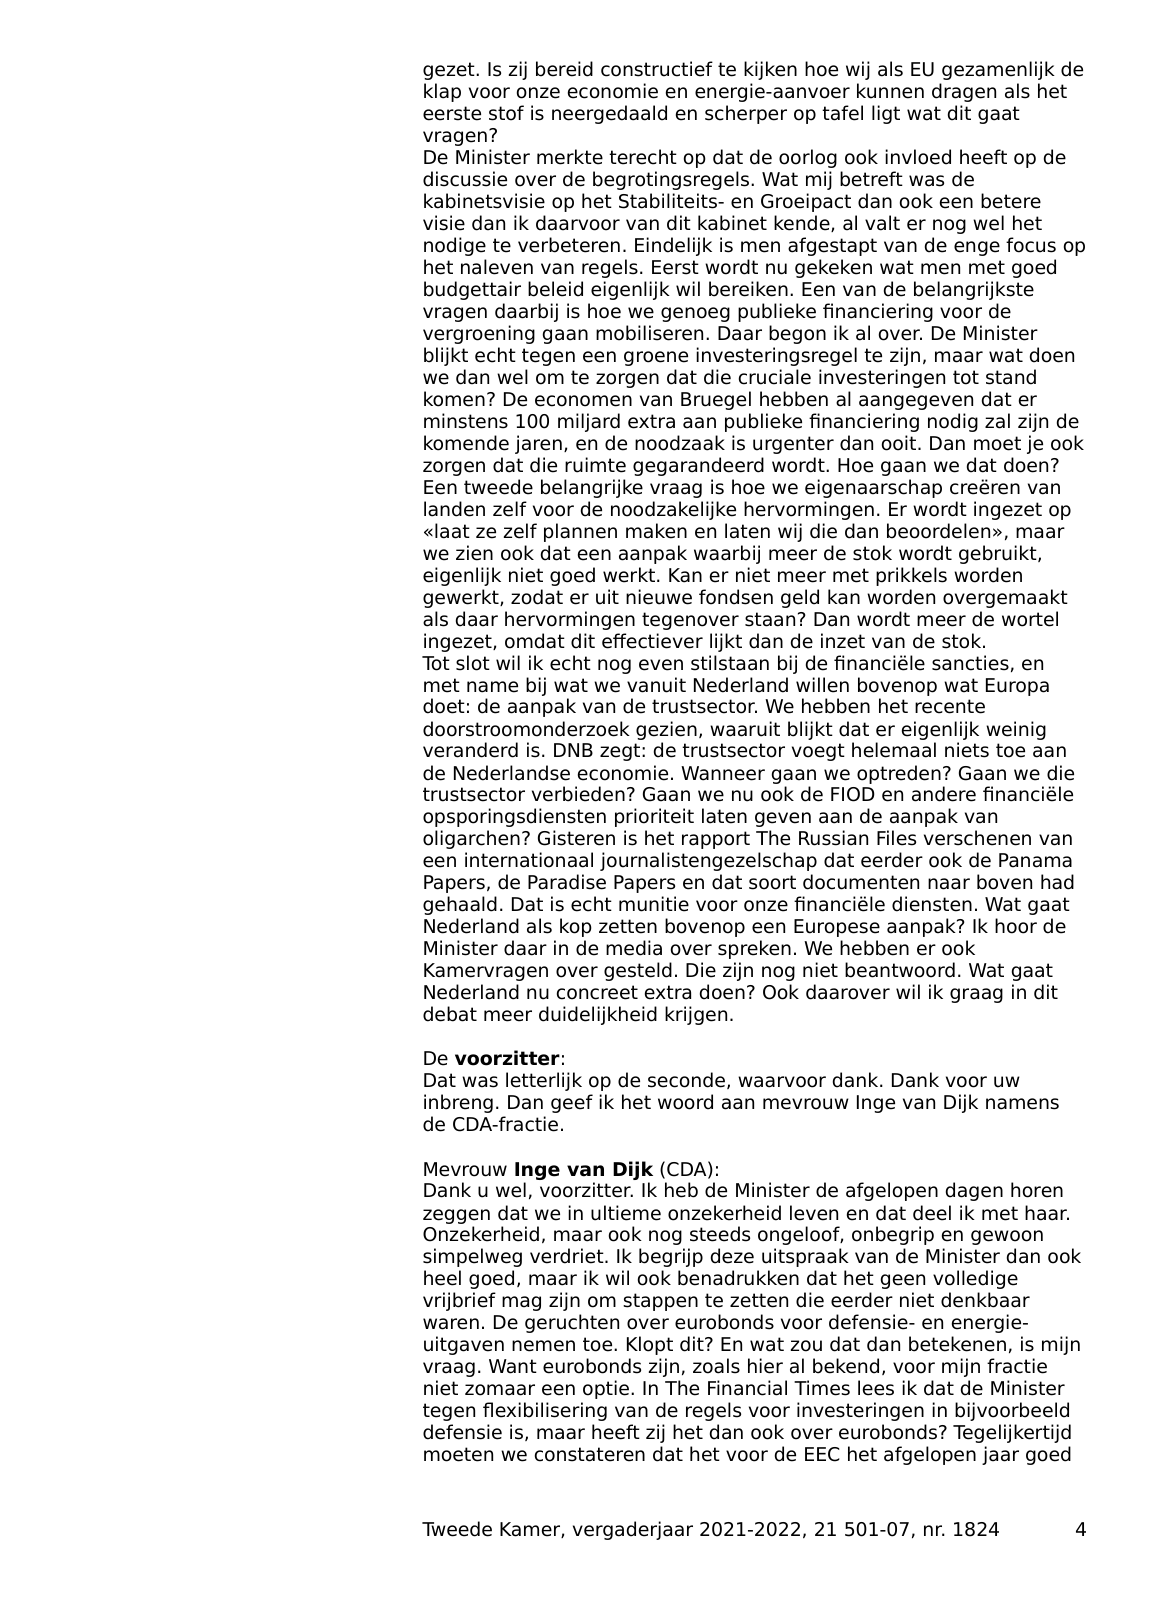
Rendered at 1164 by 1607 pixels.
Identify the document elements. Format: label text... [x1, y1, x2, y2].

text Dank u wel, voorzitter. Ik heb de Minister de afgelopen dagen horen zeggen dat we in ultieme onzekerheid leven en dat deel ik met haar. Onzekerheid, maar ook nog steeds ongeloof, onbegrip en gewoon simpelweg verdriet. Ik begrijp deze uitspraak van de Minister dan ook heel goed, maar ik wil ook benadrukken dat het geen volledige vrijbrief mag zijn om stappen te zetten die eerder niet denkbaar waren. De geruchten over eurobonds voor defensie- en energie-uitgaven nemen toe. Klopt dit? En wat zou dat dan betekenen, is mijn vraag. Want eurobonds zijn, zoals hier al bekend, voor mijn fractie niet zomaar een optie. In The Financial Times lees ik dat de Minister tegen flexibilisering van de regels voor investeringen in bijvoorbeeld defensie is, maar heeft zij het dan ook over eurobonds? Tegelijkertijd moeten we constateren dat het voor de EEC het afgelopen jaar goed [422, 1180, 1087, 1466]
text Tot slot wil ik echt nog even stilstaan bij de financiële sancties, en met name bij wat we vanuit Nederland willen bovenop wat Europa doet: de aanpak van de trustsector. We hebben het recente doorstroomonderzoek gezien, waaruit blijkt dat er eigenlijk weinig veranderd is. DNB zegt: de trustsector voegt helemaal niets toe aan de Nederlandse economie. Wanneer gaan we optreden? Gaan we die trustsector verbieden? Gaan we nu ook de FIOD en andere financiële opsporingsdiensten prioriteit laten geven aan de aanpak van oligarchen? Gisteren is het rapport The Russian Files verschenen van een internationaal journalistengezelschap dat eerder ook de Panama Papers, de Paradise Papers en dat soort documenten naar boven had gehaald. Dat is echt munitie voor onze financiële diensten. Wat gaat Nederland als kop zetten bovenop een Europese aanpak? Ik hoor de Minister daar in de media over spreken. We hebben er ook Kamervragen over gesteld. Die zijn nog niet beantwoord. Wat gaat Nederland nu concreet extra doen? Ook daarover wil ik graag in dit debat meer duidelijkheid krijgen. [422, 652, 1087, 1026]
text De Minister merkte terecht op dat de oorlog ook invloed heeft op de discussie over de begrotingsregels. Wat mij betreft was de kabinetsvisie op het Stabiliteits- en Groeipact dan ook een betere visie dan ik daarvoor van dit kabinet kende, al valt er nog wel het nodige te verbeteren. Eindelijk is men afgestapt van de enge focus op het naleven van regels. Eerst wordt nu gekeken wat men met goed budgettair beleid eigenlijk wil bereiken. Een van de belangrijkste vragen daarbij is hoe we genoeg publieke financiering voor de vergroening gaan mobiliseren. Daar begon ik al over. De Minister blijkt echt tegen een groene investeringsregel te zijn, maar wat doen we dan wel om te zorgen dat die cruciale investeringen tot stand komen? De economen van Bruegel hebben al aangegeven dat er minstens 100 miljard extra aan publieke financiering nodig zal zijn de komende jaren, en de noodzaak is urgenter dan ooit. Dan moet je ook zorgen dat die ruimte gegarandeerd wordt. Hoe gaan we dat doen? [422, 147, 1087, 477]
text Mevrouw Inge van Dijk (CDA): [422, 1158, 1087, 1180]
text Dat was letterlijk op de seconde, waarvoor dank. Dank voor uw inbreng. Dan geef ik het woord aan mevrouw Inge van Dijk namens de CDA-fractie. [422, 1070, 1087, 1136]
text gezet. Is zij bereid constructief te kijken hoe wij als EU gezamenlijk de klap voor onze economie en energie-aanvoer kunnen dragen als het eerste stof is neergedaald en scherper op tafel ligt wat dit gaat vragen? [422, 59, 1087, 147]
text Een tweede belangrijke vraag is hoe we eigenaarschap creëren van landen zelf voor de noodzakelijke hervormingen. Er wordt ingezet op «laat ze zelf plannen maken en laten wij die dan beoordelen», maar we zien ook dat een aanpak waarbij meer de stok wordt gebruikt, eigenlijk niet goed werkt. Kan er niet meer met prikkels worden gewerkt, zodat er uit nieuwe fondsen geld kan worden overgemaakt als daar hervormingen tegenover staan? Dan wordt meer de wortel ingezet, omdat dit effectiever lijkt dan de inzet van de stok. [422, 477, 1087, 652]
text De voorzitter: [422, 1048, 1087, 1070]
